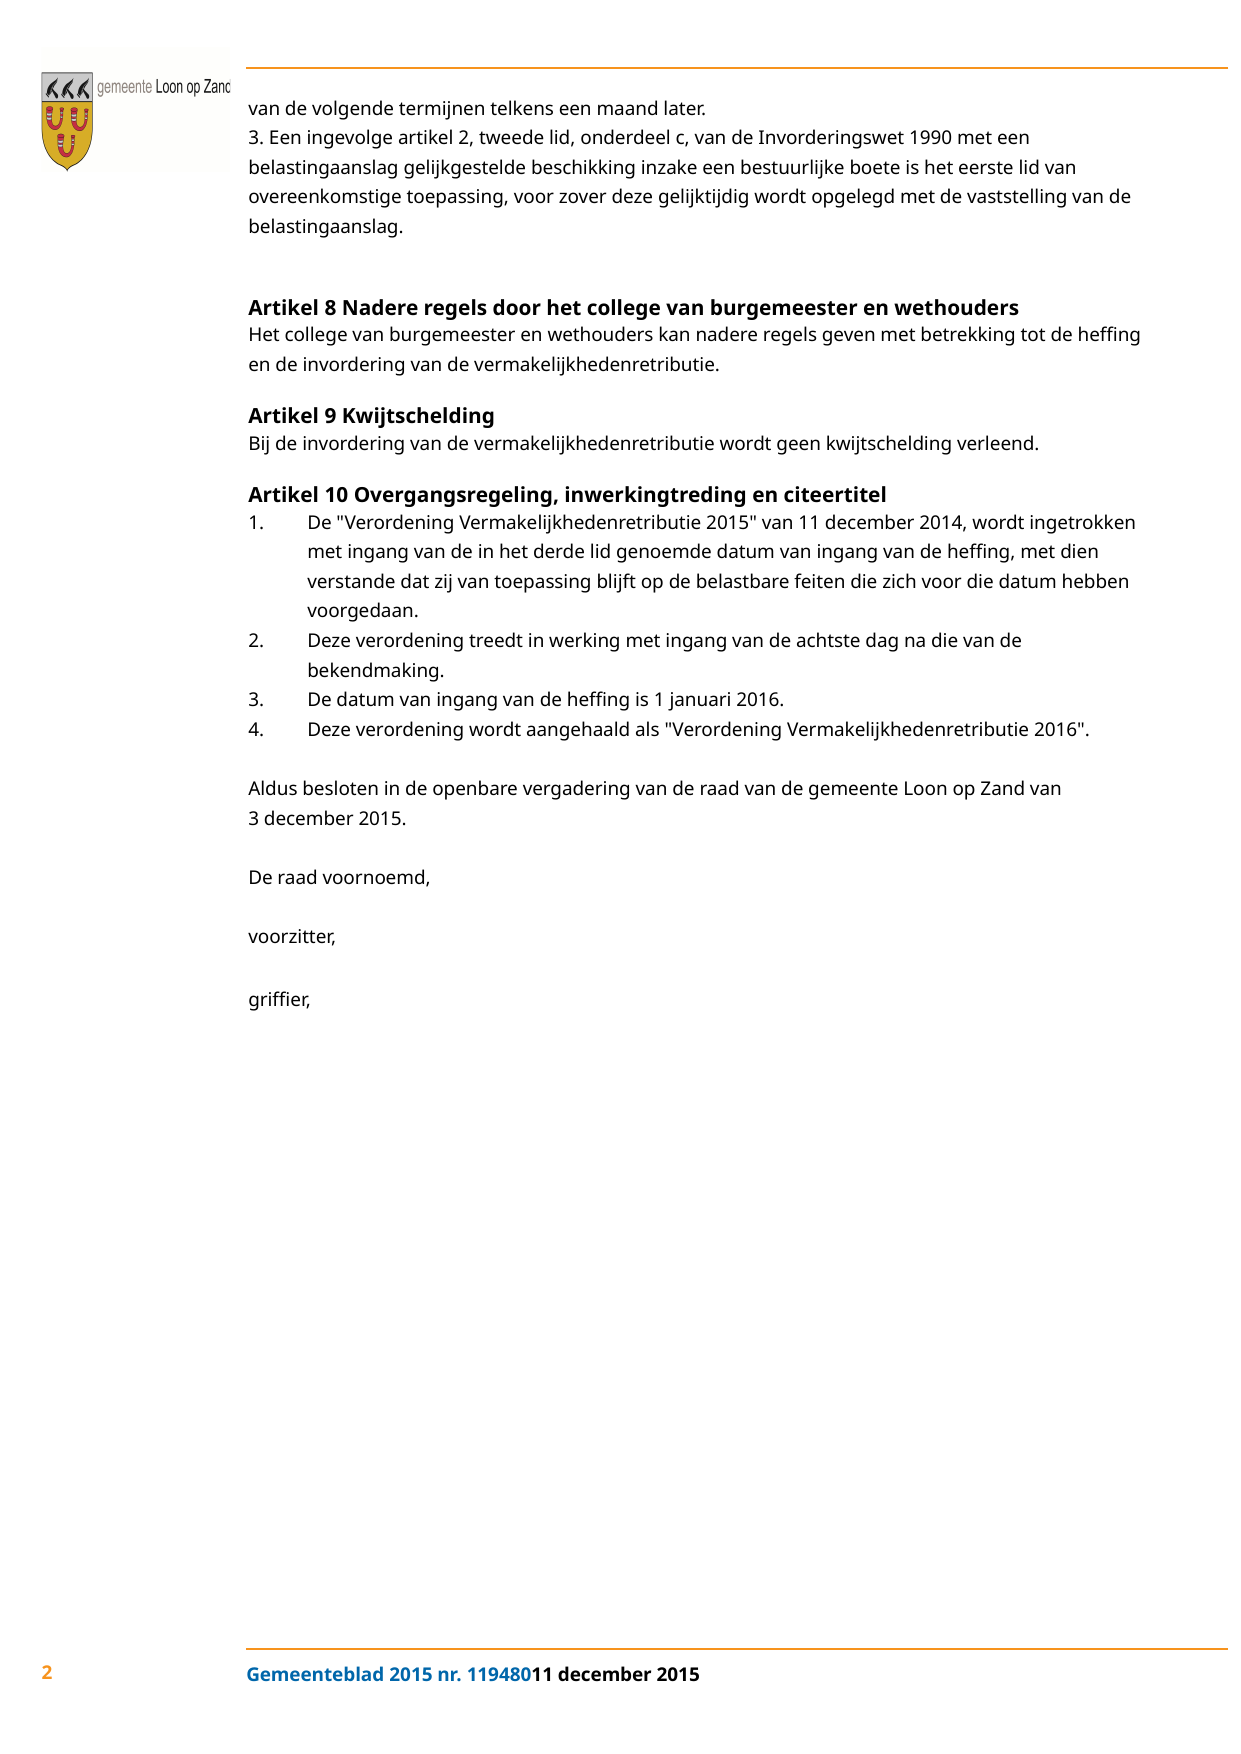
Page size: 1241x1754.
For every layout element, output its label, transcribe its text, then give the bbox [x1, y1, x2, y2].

text van de volgende termijnen telkens een maand later. [248, 95, 1152, 121]
text Artikel 8 Nadere regels door het college van burgemeester en wethouders [248, 293, 1152, 322]
list Deze verordening wordt aangehaald als "Verordening Vermakelijkhedenretributie 2016". [248, 716, 1152, 742]
text Het college van burgemeester en wethouders kan nadere regels geven met betrekking tot de heffing en de invordering van de vermakelijkhedenretributie. [248, 322, 1152, 377]
text Artikel 10 Overgangsregeling, inwerkingtreding en citeertitel [248, 480, 1152, 509]
text voorzitter, [248, 923, 1152, 949]
list Deze verordening treedt in werking met ingang van de achtste dag na die van de bekendmaking. [248, 627, 1152, 682]
text Aldus besloten in de openbare vergadering van de raad van de gemeente Loon op Zand van [248, 775, 1152, 801]
text Bij de invordering van de vermakelijkhedenretributie wordt geen kwijtschelding verleend. [248, 430, 1152, 456]
list De datum van ingang van de heffing is 1 januari 2016. [248, 686, 1152, 712]
text 3 december 2015. [248, 805, 1152, 830]
text De raad voornoemd, [248, 864, 1152, 889]
text 3. Een ingevolge artikel 2, tweede lid, onderdeel c, van de Invorderingswet 1990 met een belastingaanslag gelijkgestelde beschikking inzake een bestuurlijke boete is het eerste lid van overeenkomstige toepassing, voor zover deze gelijktijdig wordt opgelegd met de vaststelling van de belastingaanslag. [248, 124, 1152, 239]
text Artikel 9 Kwijtschelding [248, 402, 1152, 430]
picture [41, 47, 231, 172]
list De "Verordening Vermakelijkhedenretributie 2015" van 11 december 2014, wordt ingetrokken met ingang van de in het derde lid genoemde datum van ingang van de heffing, met dien verstande dat zij van toepassing blijft op de belastbare feiten die zich voor die datum hebben voorgedaan. [248, 509, 1152, 623]
text griffier, [248, 986, 1152, 1012]
